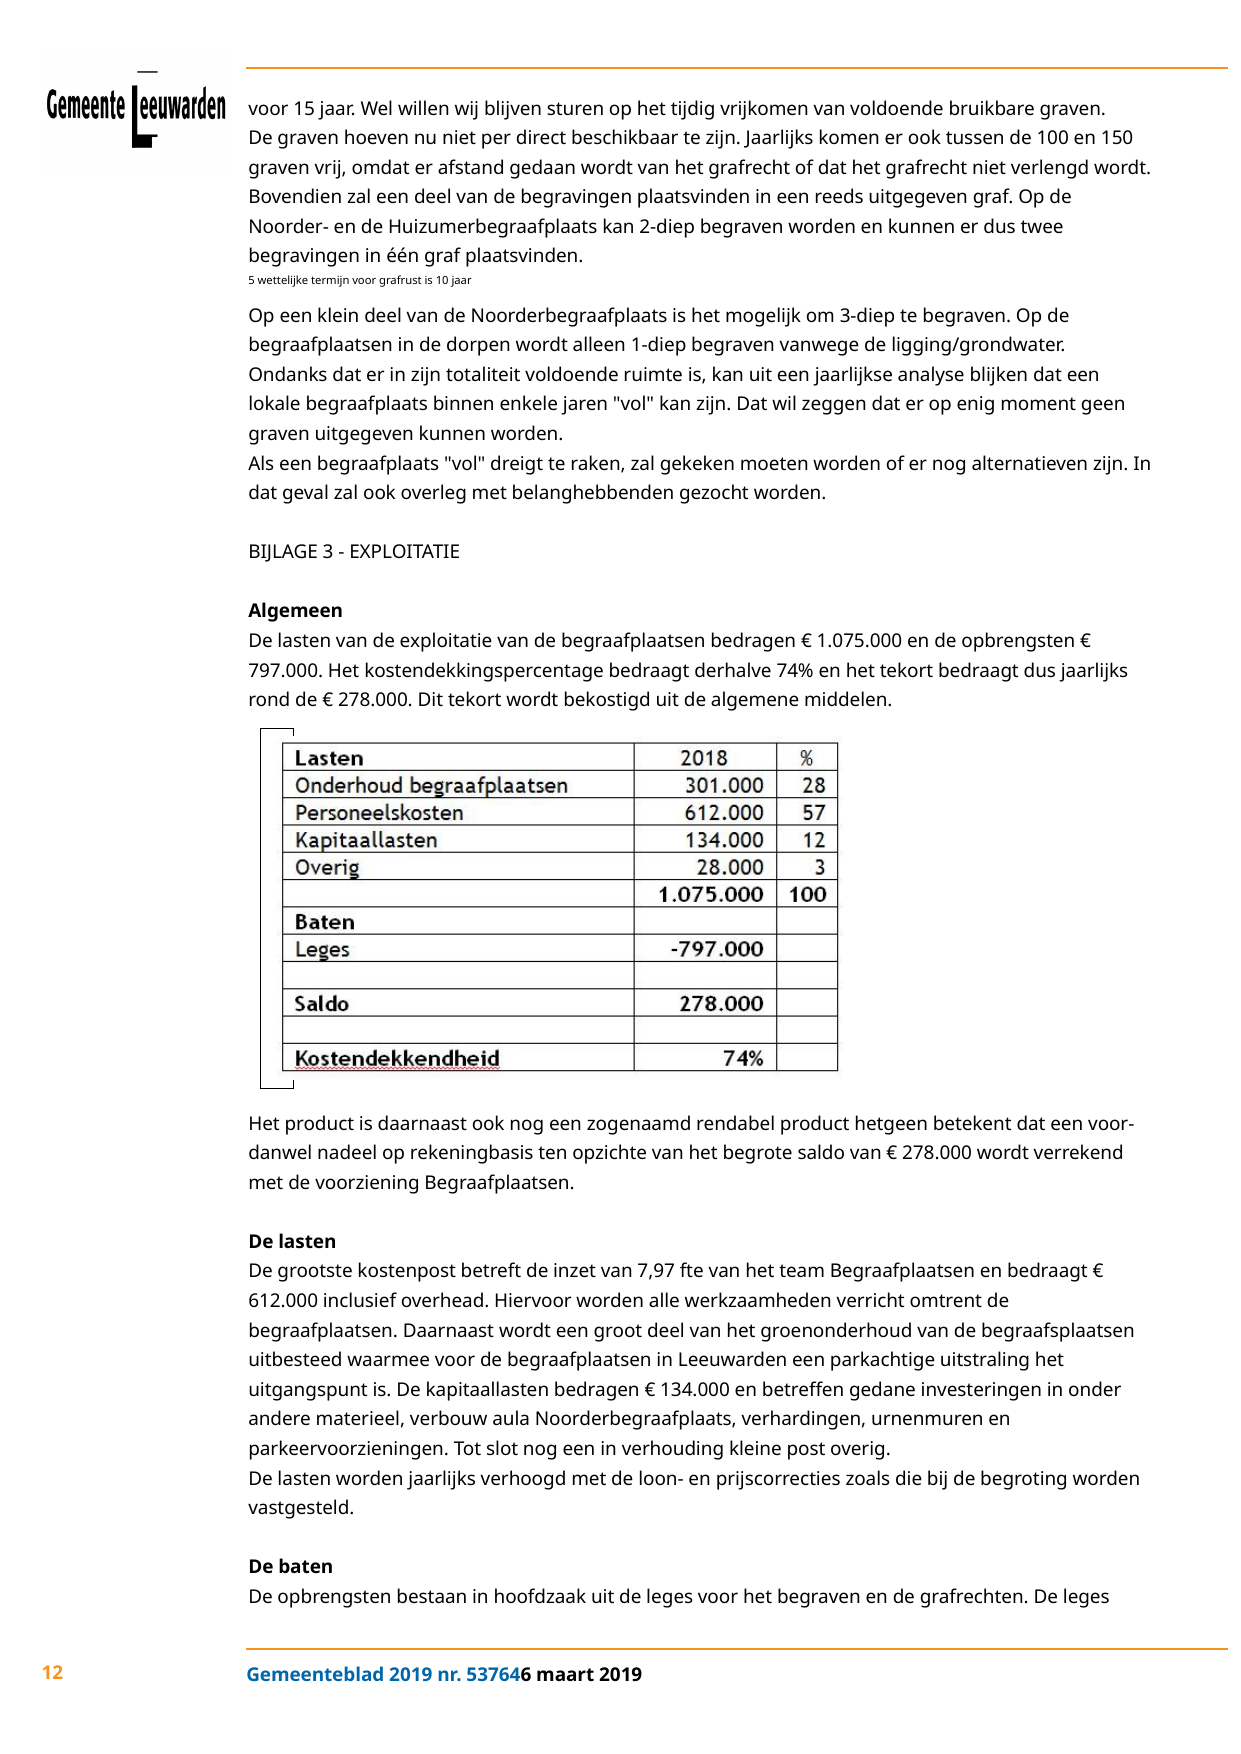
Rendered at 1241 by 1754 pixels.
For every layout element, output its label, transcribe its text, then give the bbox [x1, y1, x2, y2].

text Het product is daarnaast ook nog een zogenaamd rendabel product hetgeen betekent dat een voor- danwel nadeel op rekeningbasis ten opzichte van het begrote saldo van € 278.000 wordt verrekend met de voorziening Begraafplaatsen. [248, 1110, 1152, 1194]
text De lasten worden jaarlijks verhoogd met de loon- en prijscorrecties zoals die bij de begroting worden vastgesteld. [248, 1465, 1152, 1520]
text Ondanks dat er in zijn totaliteit voldoende ruimte is, kan uit een jaarlijkse analyse blijken dat een lokale begraafplaats binnen enkele jaren "vol" kan zijn. Dat wil zeggen dat er op enig moment geen graven uitgegeven kunnen worden. [248, 361, 1152, 446]
text De opbrengsten bestaan in hoofdzaak uit de leges voor het begraven en de grafrechten. De leges [248, 1583, 1152, 1609]
text De graven hoeven nu niet per direct beschikbaar te zijn. Jaarlijks komen er ook tussen de 100 en 150 graven vrij, omdat er afstand gedaan wordt van het grafrecht of dat het grafrecht niet verlengd wordt. Bovendien zal een deel van de begravingen plaatsvinden in een reeds uitgegeven graf. Op de Noorder- en de Huizumerbegraafplaats kan 2-diep begraven worden en kunnen er dus twee begravingen in één graf plaatsvinden. [248, 124, 1152, 268]
text De lasten [248, 1228, 1152, 1254]
text Op een klein deel van de Noorderbegraafplaats is het mogelijk om 3-diep te begraven. Op de begraafplaatsen in de dorpen wordt alleen 1-diep begraven vanwege de ligging/grondwater. [248, 302, 1152, 357]
text voor 15 jaar. Wel willen wij blijven sturen op het tijdig vrijkomen van voldoende bruikbare graven. [248, 95, 1152, 121]
text Algemeen [248, 598, 1152, 623]
text De baten [248, 1553, 1152, 1579]
picture [268, 736, 860, 1080]
text Als een begraafplaats "vol" dreigt te raken, zal gekeken moeten worden of er nog alternatieven zijn. In dat geval zal ook overleg met belanghebbenden gezocht worden. [248, 450, 1152, 505]
text BIJLAGE 3 - EXPLOITATIE [248, 538, 1152, 564]
picture [41, 47, 231, 172]
text De grootste kostenpost betreft de inzet van 7,97 fte van het team Begraafplaatsen en bedraagt € 612.000 inclusief overhead. Hiervoor worden alle werkzaamheden verricht omtrent de begraafplaatsen. Daarnaast wordt een groot deel van het groenonderhoud van de begraafsplaatsen uitbesteed waarmee voor de begraafplaatsen in Leeuwarden een parkachtige uitstraling het uitgangspunt is. De kapitaallasten bedragen € 134.000 en betreffen gedane investeringen in onder andere materieel, verbouw aula Noorderbegraafplaats, verhardingen, urnenmuren en parkeervoorzieningen. Tot slot nog een in verhouding kleine post overig. [248, 1258, 1152, 1461]
text 5 wettelijke termijn voor grafrust is 10 jaar [248, 272, 1152, 298]
text De lasten van de exploitatie van de begraafplaatsen bedragen € 1.075.000 en de opbrengsten € 797.000. Het kostendekkingspercentage bedraagt derhalve 74% en het tekort bedraagt dus jaarlijks rond de € 278.000. Dit tekort wordt bekostigd uit de algemene middelen. [248, 627, 1152, 712]
